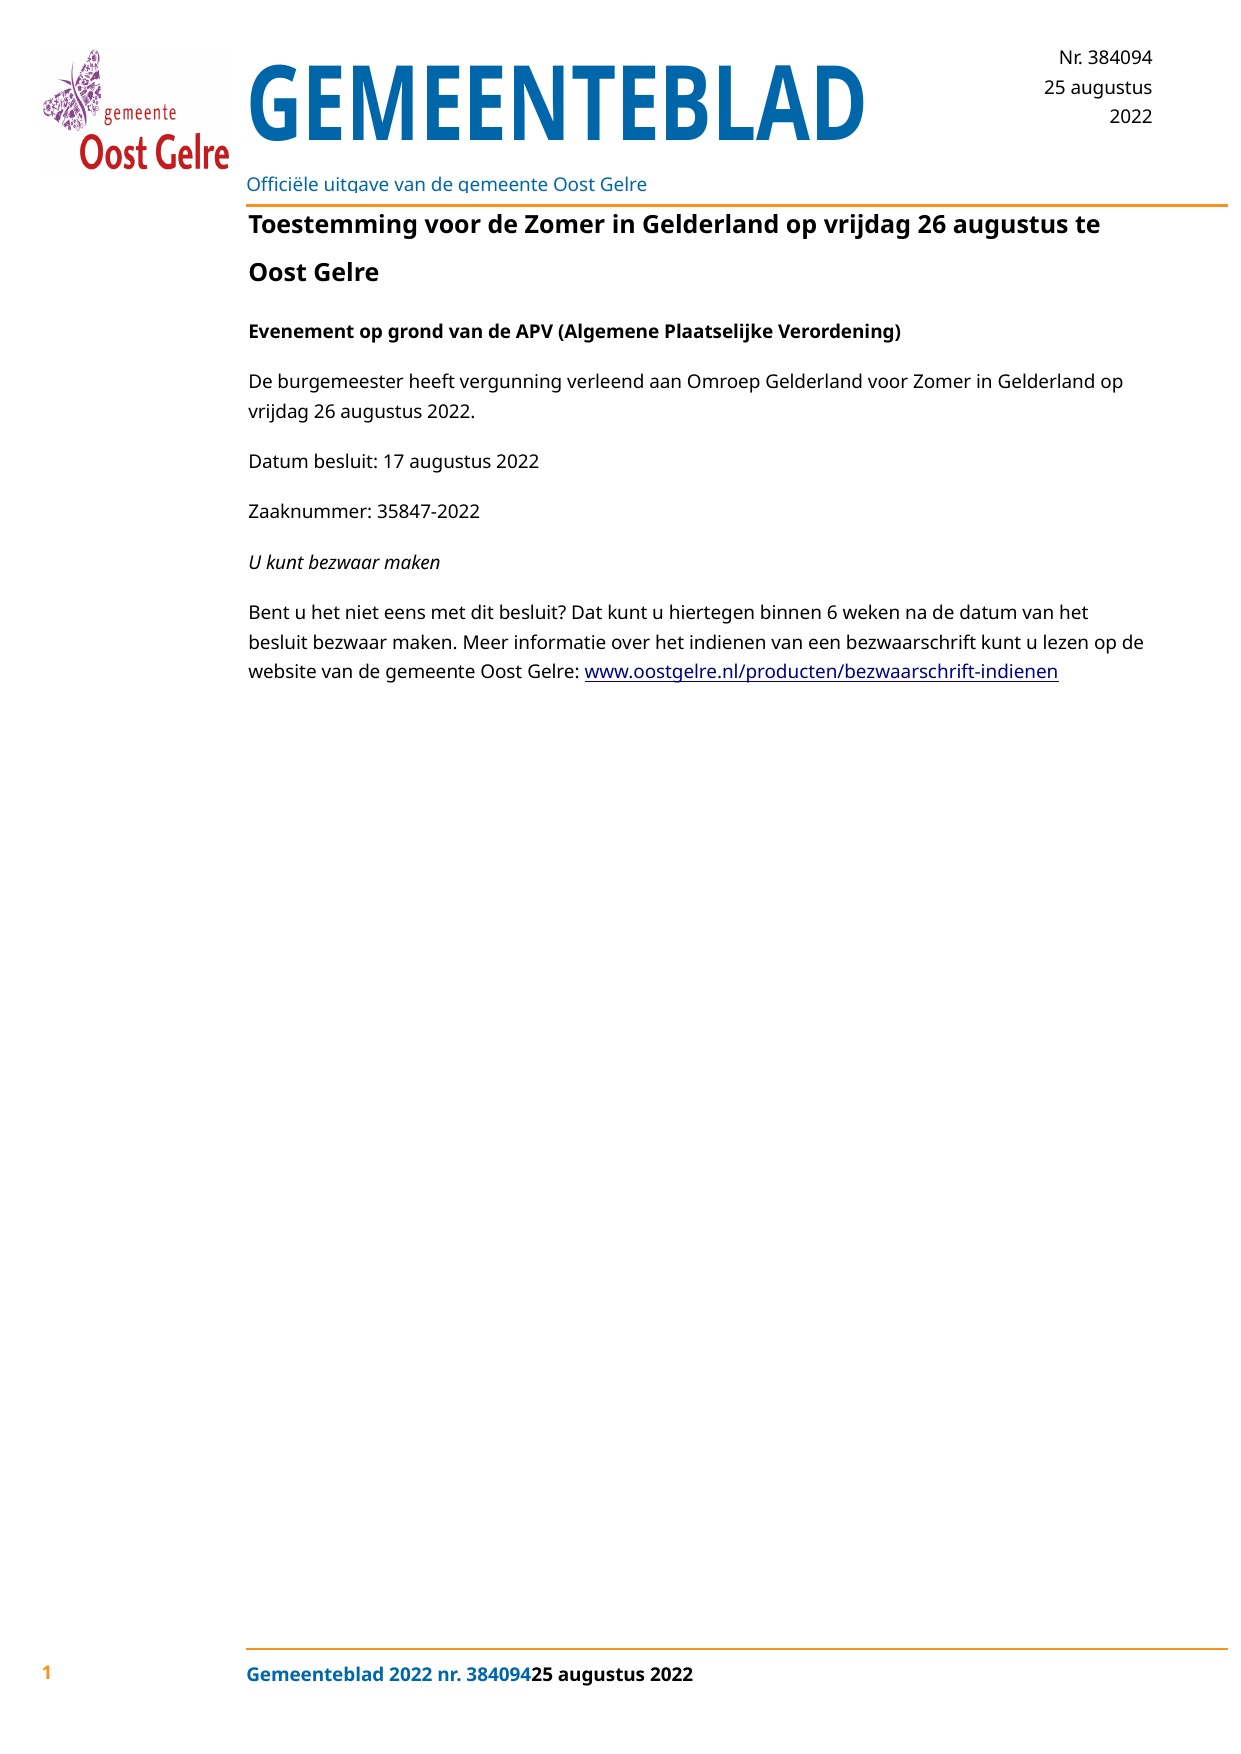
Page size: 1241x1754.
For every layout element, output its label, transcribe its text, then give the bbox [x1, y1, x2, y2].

text Datum besluit: 17 augustus 2022 [248, 448, 1152, 474]
text Bent u het niet eens met dit besluit? Dat kunt u hiertegen binnen 6 weken na de datum van het besluit bezwaar maken. Meer informatie over het indienen van een bezwaarschrift kunt u lezen op de website van de gemeente Oost Gelre: www.oostgelre.nl/producten/bezwaarschrift-indienen [248, 599, 1152, 684]
text Zaaknummer: 35847-2022 [248, 499, 1152, 524]
text U kunt bezwaar maken [248, 549, 1152, 575]
text Evenement op grond van de APV (Algemene Plaatselijke Verordening) [248, 318, 1152, 344]
text Toestemming voor de Zomer in Gelderland op vrijdag 26 augustus te Oost Gelre [248, 207, 1152, 288]
picture [41, 47, 231, 172]
text De burgemeester heeft vergunning verleend aan Omroep Gelderland voor Zomer in Gelderland op vrijdag 26 augustus 2022. [248, 368, 1152, 424]
